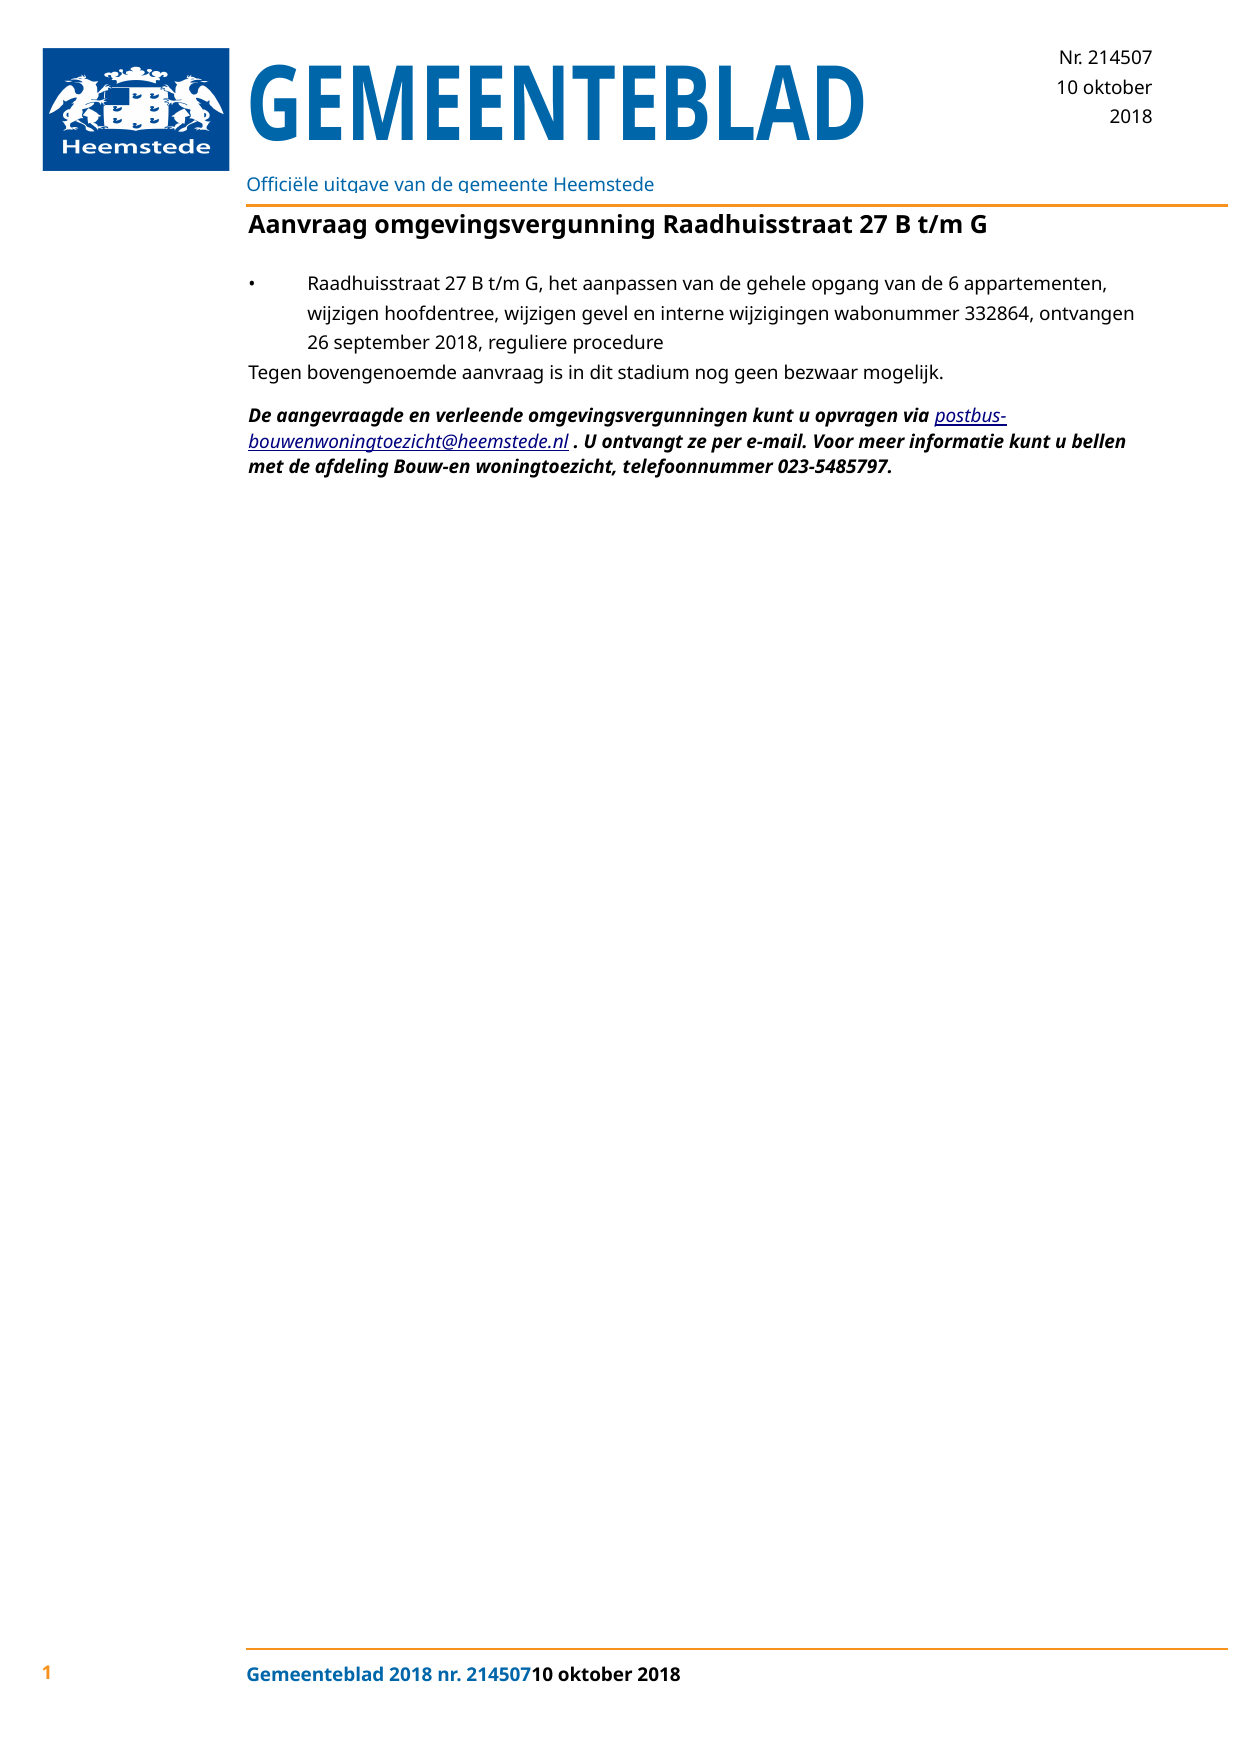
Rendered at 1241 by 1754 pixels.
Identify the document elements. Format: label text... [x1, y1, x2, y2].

text De aangevraagde en verleende omgevingsvergunningen kunt u opvragen via postbus-bouwenwoningtoezicht@heemstede.nl . U ontvangt ze per e-mail. Voor meer informatie kunt u bellen met de afdeling Bouw-en woningtoezicht, telefoonnummer 023-5485797. [248, 402, 1152, 479]
text Aanvraag omgevingsvergunning Raadhuisstraat 27 B t/m G [248, 207, 1152, 241]
picture [41, 47, 231, 172]
list Raadhuisstraat 27 B t/m G, het aanpassen van de gehele opgang van de 6 appartementen, wijzigen hoofdentree, wijzigen gevel en interne wijzigingen wabonummer 332864, ontvangen 26 september 2018, reguliere procedure [248, 270, 1152, 355]
text Tegen bovengenoemde aanvraag is in dit stadium nog geen bezwaar mogelijk. [248, 359, 1152, 385]
